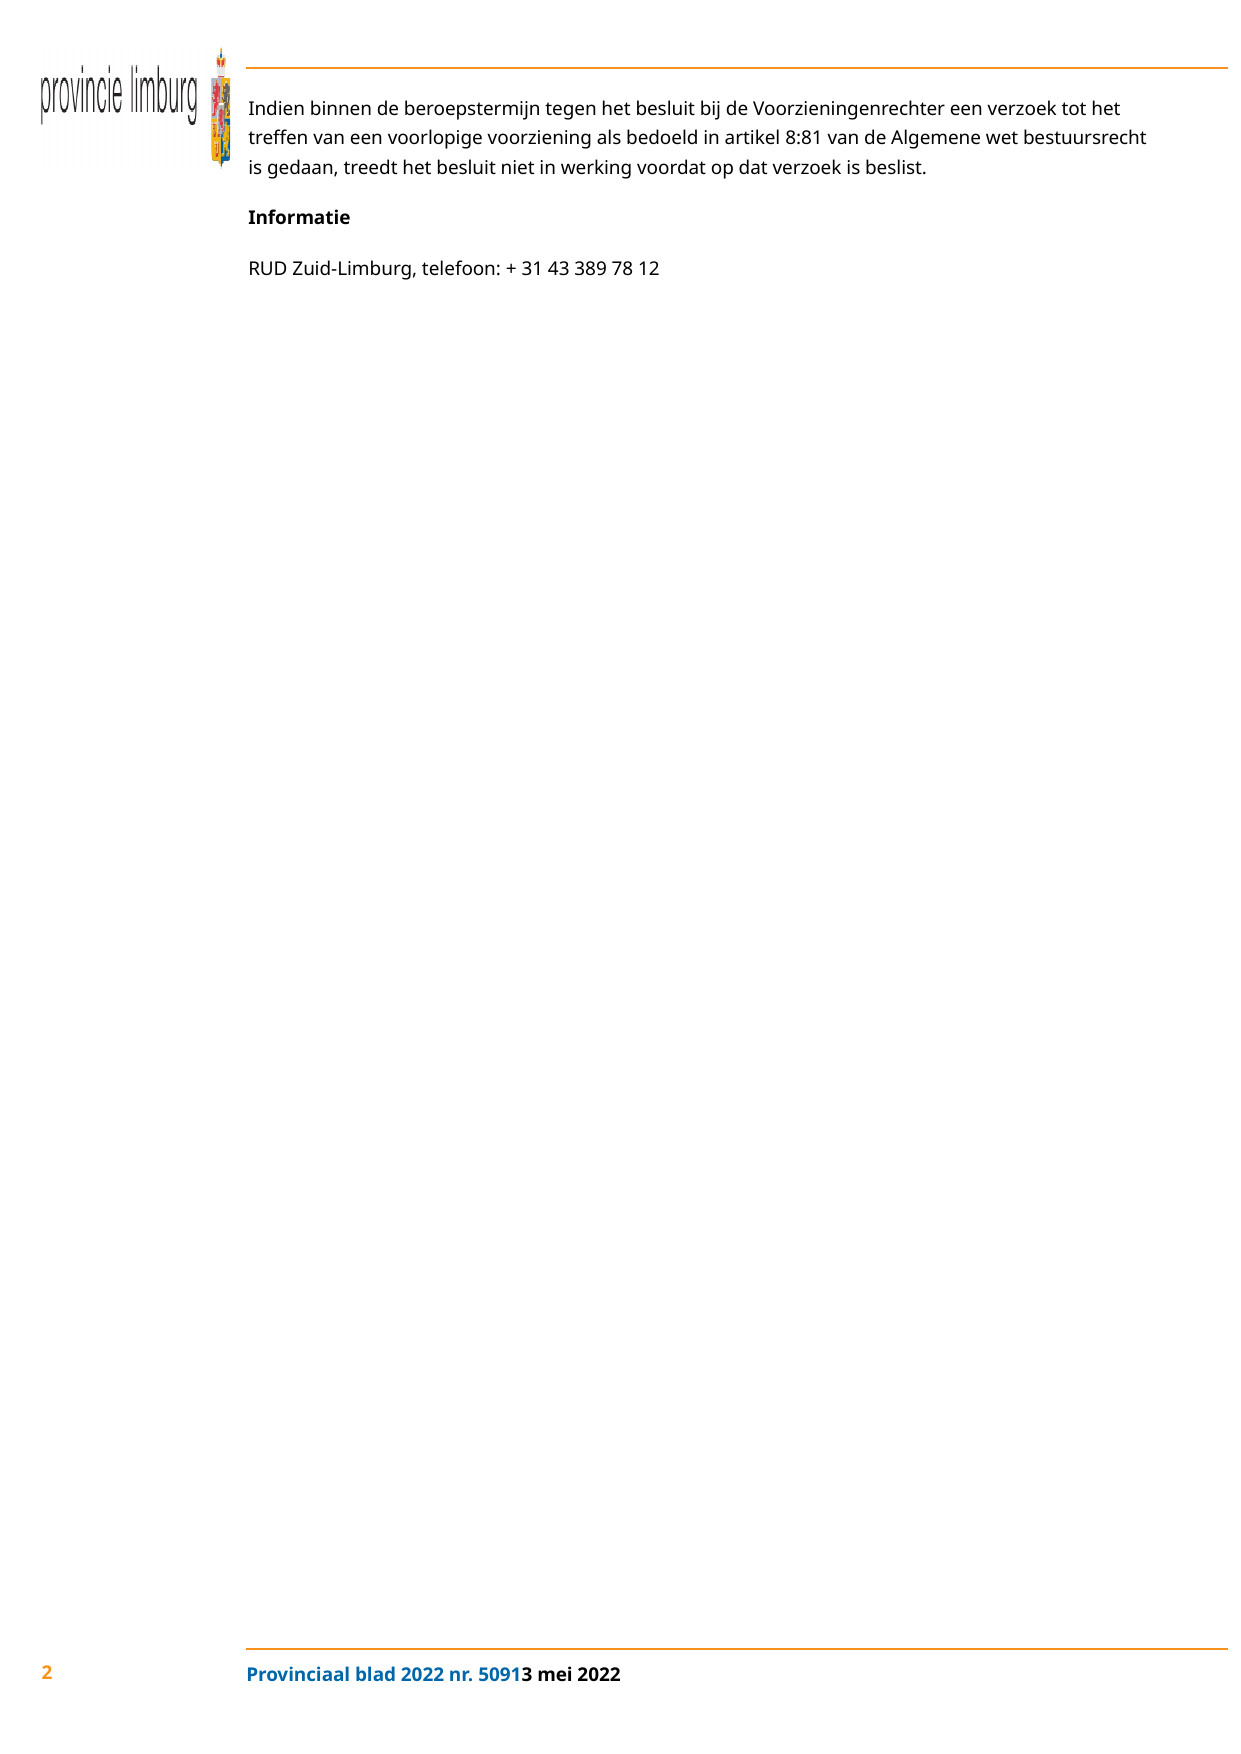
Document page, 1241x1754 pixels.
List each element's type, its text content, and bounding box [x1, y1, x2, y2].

text RUD Zuid-Limburg, telefoon: + 31 43 389 78 12 [248, 255, 1152, 281]
text Informatie [248, 204, 1152, 230]
picture [41, 47, 231, 172]
text Indien binnen de beroepstermijn tegen het besluit bij de Voorzieningenrechter een verzoek tot het treffen van een voorlopige voorziening als bedoeld in artikel 8:81 van de Algemene wet bestuursrecht is gedaan, treedt het besluit niet in werking voordat op dat verzoek is beslist. [248, 95, 1152, 180]
